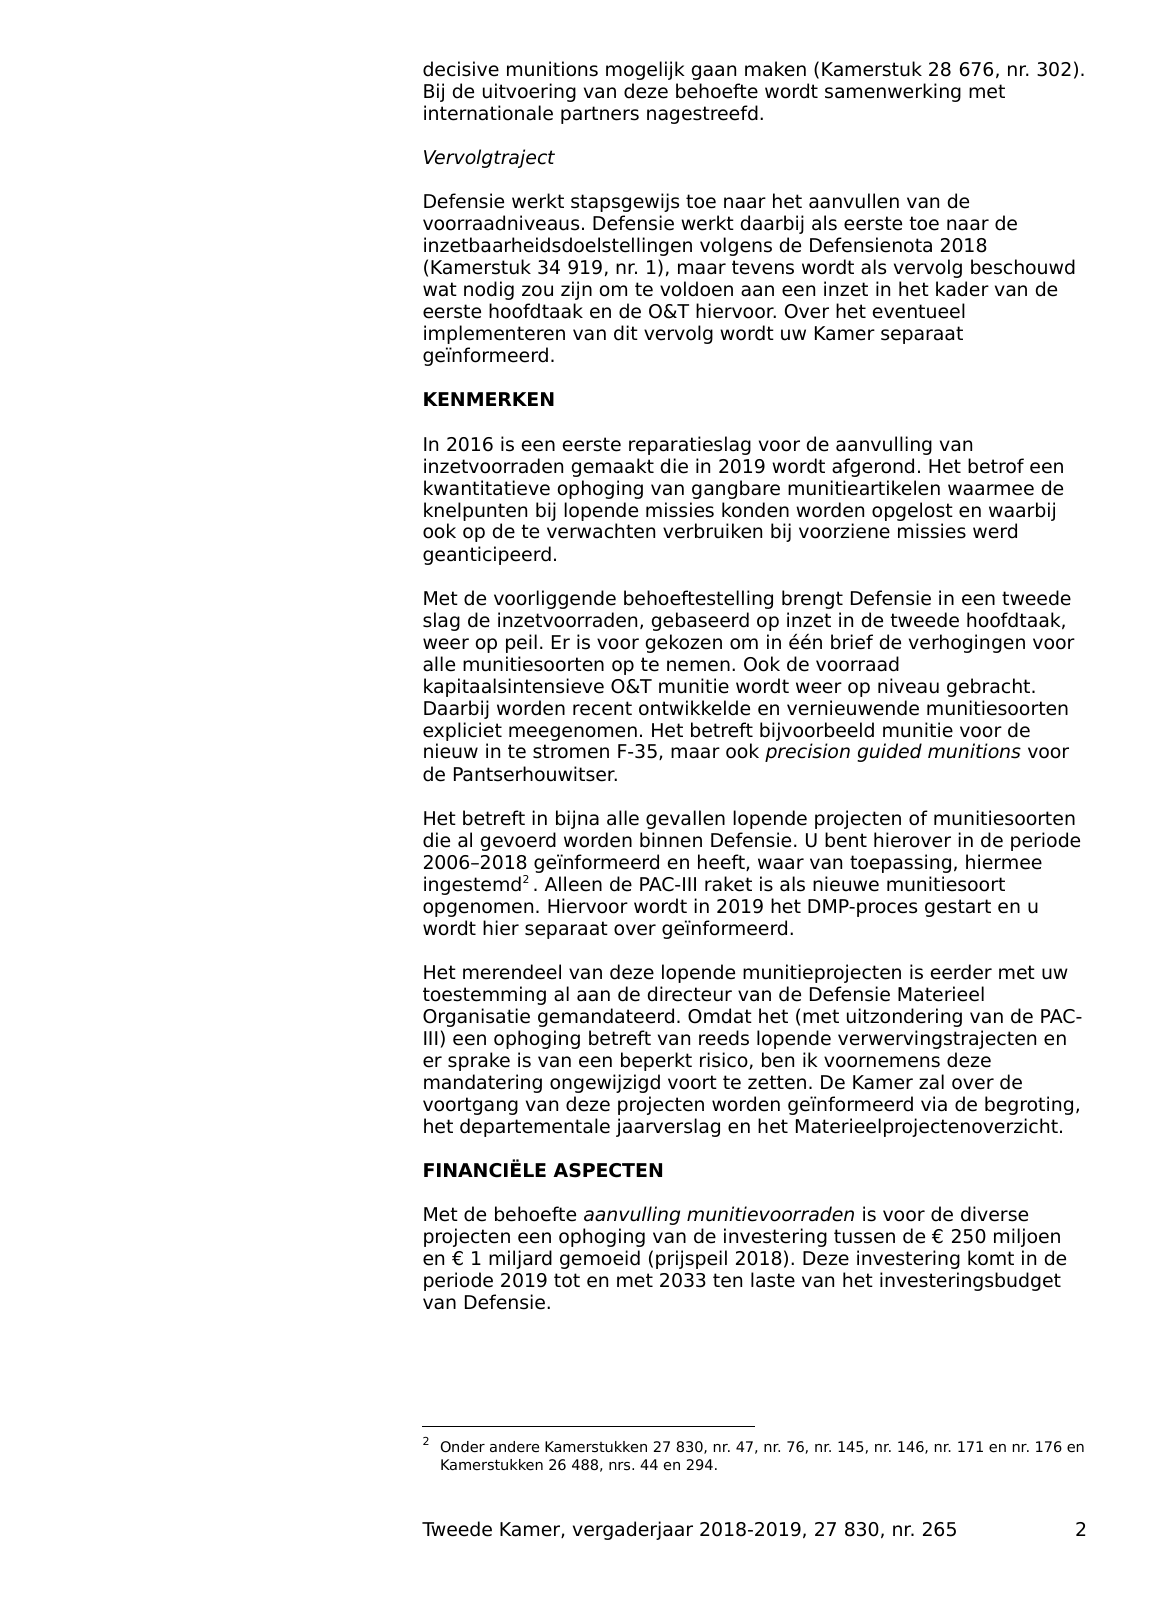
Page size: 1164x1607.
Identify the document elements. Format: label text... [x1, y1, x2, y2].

text Het merendeel van deze lopende munitieprojecten is eerder met uw toestemming al aan de directeur van de Defensie Materieel Organisatie gemandateerd. Omdat het (met uitzondering van de PAC-III) een ophoging betreft van reeds lopende verwervingstrajecten en er sprake is van een beperkt risico, ben ik voornemens deze mandatering ongewijzigd voort te zetten. De Kamer zal over de voortgang van deze projecten worden geïnformeerd via de begroting, het departementale jaarverslag en het Materieelprojectenoverzicht. [422, 962, 1087, 1137]
text Met de voorliggende behoeftestelling brengt Defensie in een tweede slag de inzetvoorraden, gebaseerd op inzet in de tweede hoofdtaak, weer op peil. Er is voor gekozen om in één brief de verhogingen voor alle munitiesoorten op te nemen. Ook de voorraad kapitaalsintensieve O&T munitie wordt weer op niveau gebracht. Daarbij worden recent ontwikkelde en vernieuwende munitiesoorten expliciet meegenomen. Het betreft bijvoorbeeld munitie voor de nieuw in te stromen F-35, maar ook precision guided munitions voor de Pantserhouwitser. [422, 588, 1087, 785]
text In 2016 is een eerste reparatieslag voor de aanvulling van inzetvoorraden gemaakt die in 2019 wordt afgerond. Het betrof een kwantitatieve ophoging van gangbare munitieartikelen waarmee de knelpunten bij lopende missies konden worden opgelost en waarbij ook op de te verwachten verbruiken bij voorziene missies werd geanticipeerd. [422, 433, 1087, 565]
subtitle Vervolgtraject [422, 147, 1087, 169]
subtitle FINANCIËLE ASPECTEN [422, 1160, 1087, 1182]
text decisive munitions mogelijk gaan maken (Kamerstuk 28 676, nr. 302). Bij de uitvoering van deze behoefte wordt samenwerking met internationale partners nagestreefd. [422, 59, 1087, 125]
text Met de behoefte aanvulling munitievoorraden is voor de diverse projecten een ophoging van de investering tussen de € 250 miljoen en € 1 miljard gemoeid (prijspeil 2018). Deze investering komt in de periode 2019 tot en met 2033 ten laste van het investeringsbudget van Defensie. [422, 1204, 1087, 1314]
subtitle KENMERKEN [422, 389, 1087, 411]
text Defensie werkt stapsgewijs toe naar het aanvullen van de voorraadniveaus. Defensie werkt daarbij als eerste toe naar de inzetbaarheidsdoelstellingen volgens de Defensienota 2018 (Kamerstuk 34 919, nr. 1), maar tevens wordt als vervolg beschouwd wat nodig zou zijn om te voldoen aan een inzet in het kader van de eerste hoofdtaak en de O&T hiervoor. Over het eventueel implementeren van dit vervolg wordt uw Kamer separaat geïnformeerd. [422, 191, 1087, 367]
text Onder andere Kamerstukken 27 830, nr. 47, nr. 76, nr. 145, nr. 146, nr. 171 en nr. 176 en Kamerstukken 26 488, nrs. 44 en 294. [422, 1435, 1087, 1474]
text Het betreft in bijna alle gevallen lopende projecten of munitiesoorten die al gevoerd worden binnen Defensie. U bent hierover in de periode 2006–2018 geïnformeerd en heeft, waar van toepassing, hiermee ingestemd. Alleen de PAC-III raket is als nieuwe munitiesoort opgenomen. Hiervoor wordt in 2019 het DMP-proces gestart en u wordt hier separaat over geïnformeerd. [422, 808, 1087, 939]
